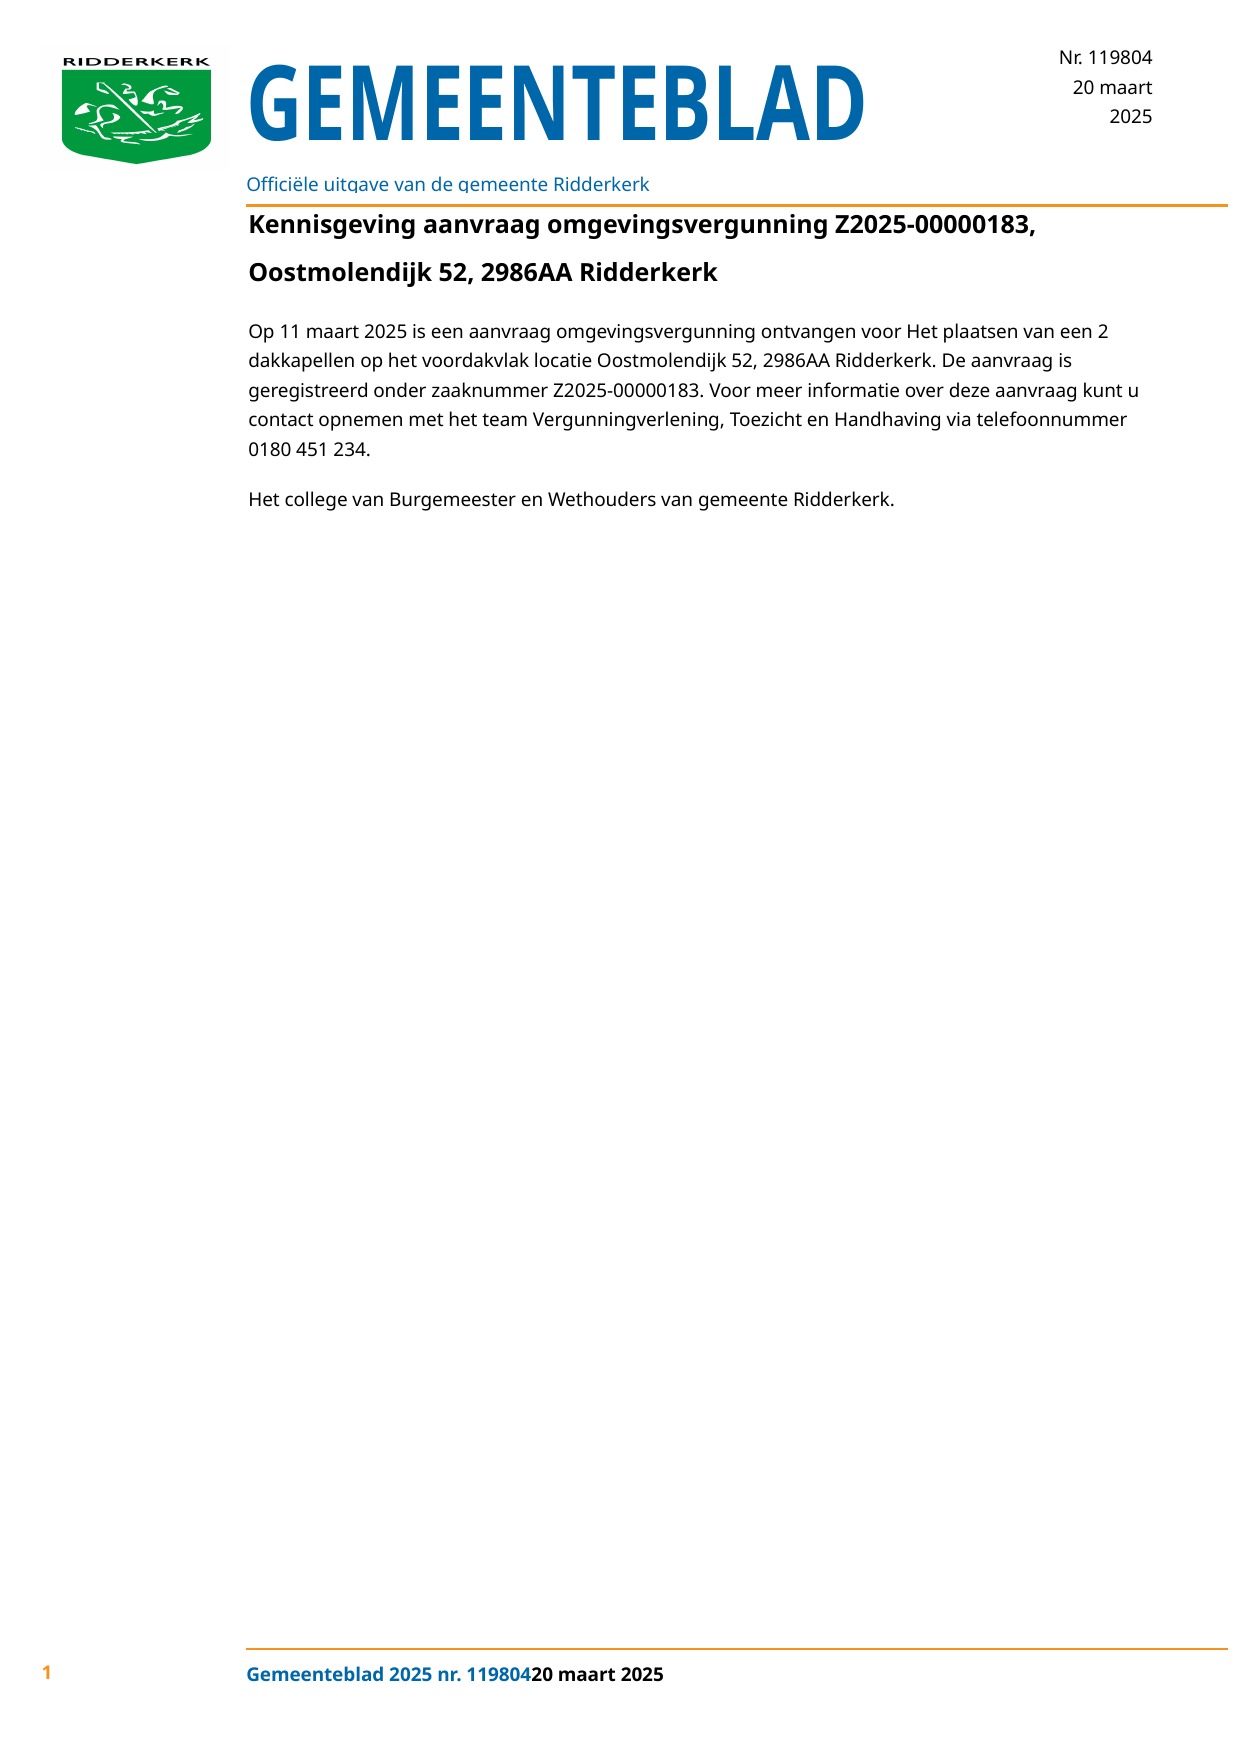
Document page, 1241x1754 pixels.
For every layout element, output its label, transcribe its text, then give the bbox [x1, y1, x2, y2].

text Het college van Burgemeester en Wethouders van gemeente Ridderkerk. [248, 487, 1152, 512]
text Kennisgeving aanvraag omgevingsvergunning Z2025-00000183, Oostmolendijk 52, 2986AA Ridderkerk [248, 207, 1152, 288]
picture [41, 47, 231, 172]
text Op 11 maart 2025 is een aanvraag omgevingsvergunning ontvangen voor Het plaatsen van een 2 dakkapellen op het voordakvlak locatie Oostmolendijk 52, 2986AA Ridderkerk. De aanvraag is geregistreerd onder zaaknummer Z2025-00000183. Voor meer informatie over deze aanvraag kunt u contact opnemen met het team Vergunningverlening, Toezicht en Handhaving via telefoonnummer 0180 451 234. [248, 318, 1152, 462]
